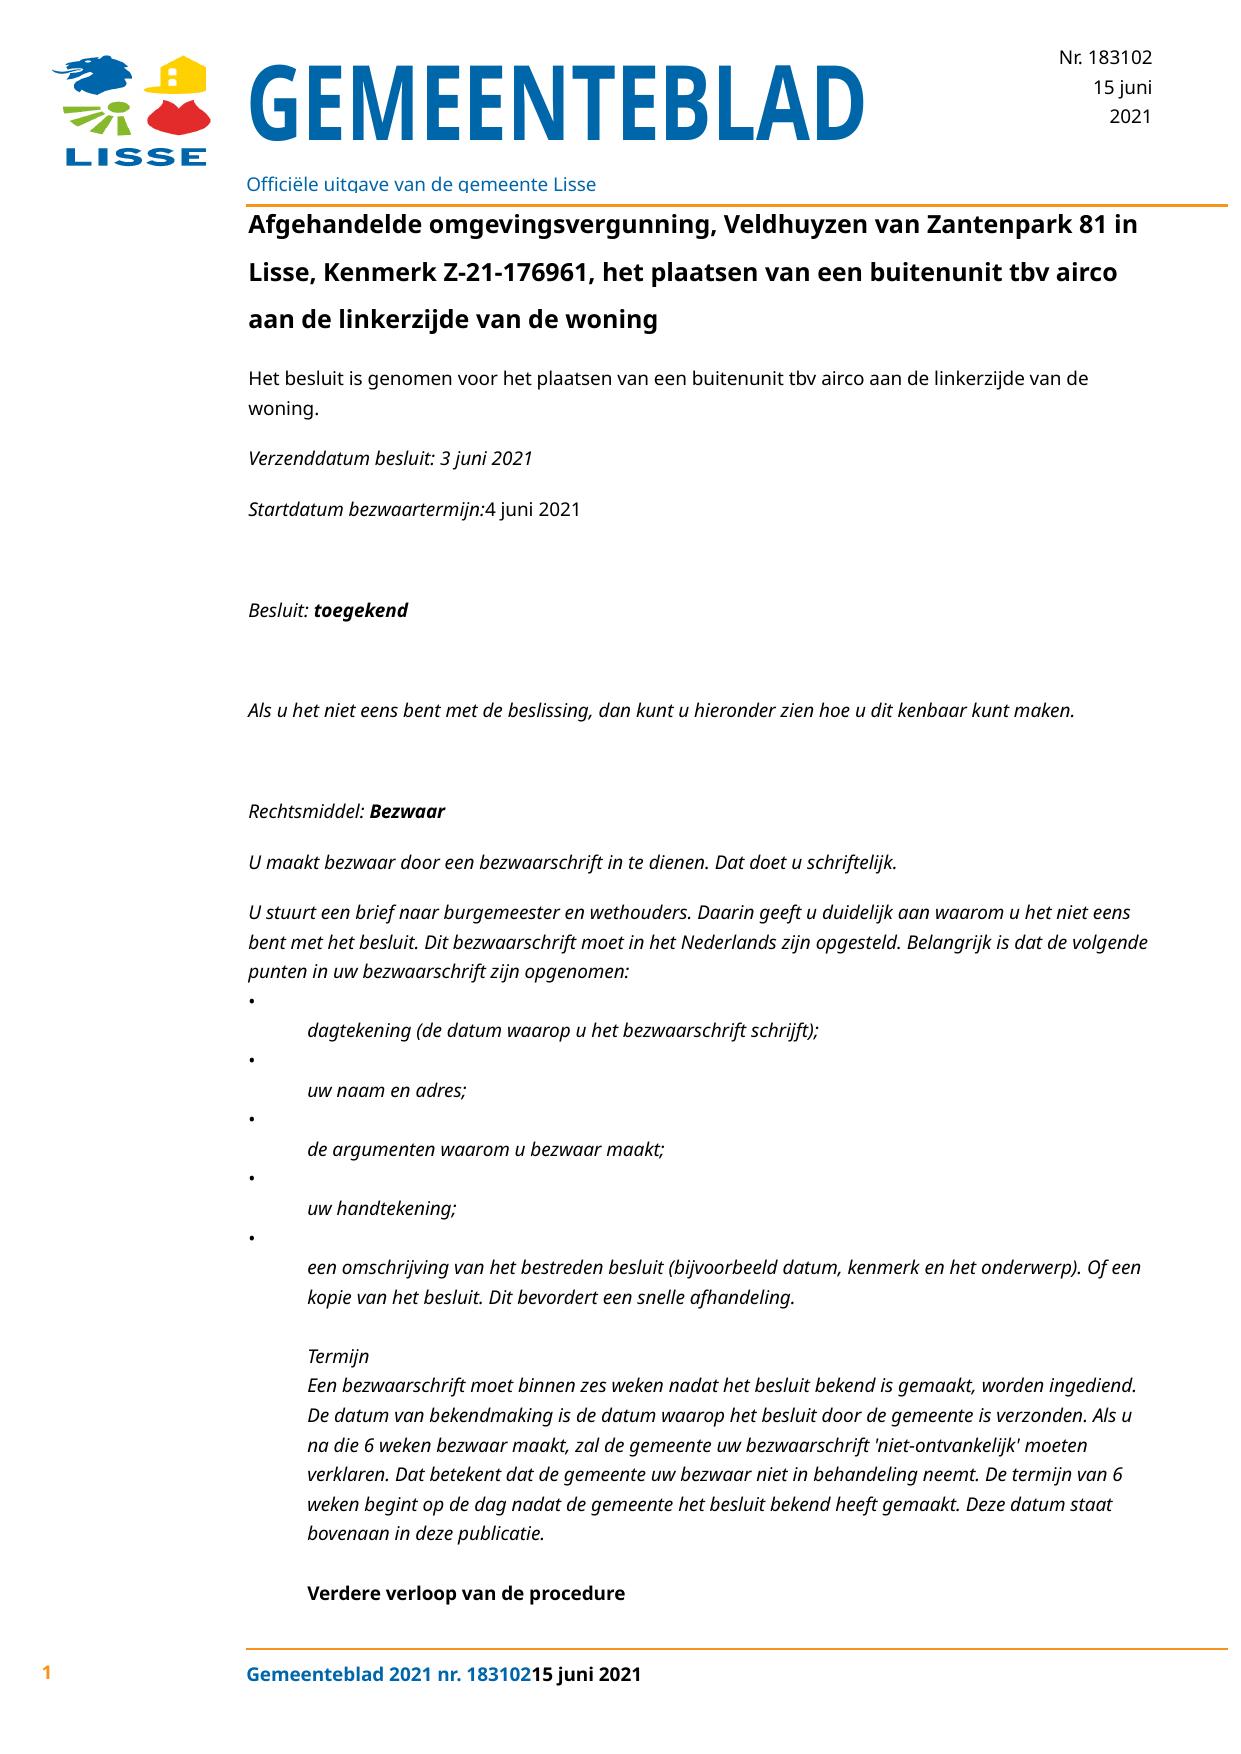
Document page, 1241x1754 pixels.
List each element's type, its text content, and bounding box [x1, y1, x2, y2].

text Als u het niet eens bent met de beslissing, dan kunt u hieronder zien hoe u dit kenbaar kunt maken. [248, 698, 1152, 723]
list Termijn [248, 1343, 1152, 1369]
text Afgehandelde omgevingsvergunning, Veldhuyzen van Zantenpark 81 in Lisse, Kenmerk Z-21-176961, het plaatsen van een buitenunit tbv airco aan de linkerzijde van de woning [248, 207, 1152, 336]
list uw naam en adres; [248, 1077, 1152, 1102]
text Besluit: toegekend [248, 597, 1152, 622]
list dagtekening (de datum waarop u het bezwaarschrift schrijft); [248, 1018, 1152, 1043]
text Startdatum bezwaartermijn:4 juni 2021 [248, 496, 1152, 522]
list Een bezwaarschrift moet binnen zes weken nadat het besluit bekend is gemaakt, worden ingediend. De datum van bekendmaking is de datum waarop het besluit door de gemeente is verzonden. Als u na die 6 weken bezwaar maakt, zal de gemeente uw bezwaarschrift 'niet-ontvankelijk' moeten verklaren. Dat betekent dat de gemeente uw bezwaar niet in behandeling neemt. De termijn van 6 weken begint op de dag nadat de gemeente het besluit bekend heeft gemaakt. Deze datum staat bovenaan in deze publicatie. [248, 1373, 1152, 1546]
list een omschrijving van het bestreden besluit (bijvoorbeeld datum, kenmerk en het onderwerp). Of een kopie van het besluit. Dit bevordert een snelle afhandeling. [248, 1254, 1152, 1309]
text Verzenddatum besluit: 3 juni 2021 [248, 446, 1152, 471]
text Het besluit is genomen voor het plaatsen van een buitenunit tbv airco aan de linkerzijde van de woning. [248, 366, 1152, 421]
list Verdere verloop van de procedure [248, 1580, 1152, 1605]
text U maakt bezwaar door een bezwaarschrift in te dienen. Dat doet u schriftelijk. [248, 849, 1152, 874]
list uw handtekening; [248, 1195, 1152, 1221]
list de argumenten waarom u bezwaar maakt; [248, 1136, 1152, 1162]
picture [41, 47, 231, 172]
text Rechtsmiddel: Bezwaar [248, 798, 1152, 824]
text U stuurt een brief naar burgemeester en wethouders. Daarin geeft u duidelijk aan waarom u het niet eens bent met het besluit. Dit bezwaarschrift moet in het Nederlands zijn opgesteld. Belangrijk is dat de volgende punten in uw bezwaarschrift zijn opgenomen: [248, 899, 1152, 984]
